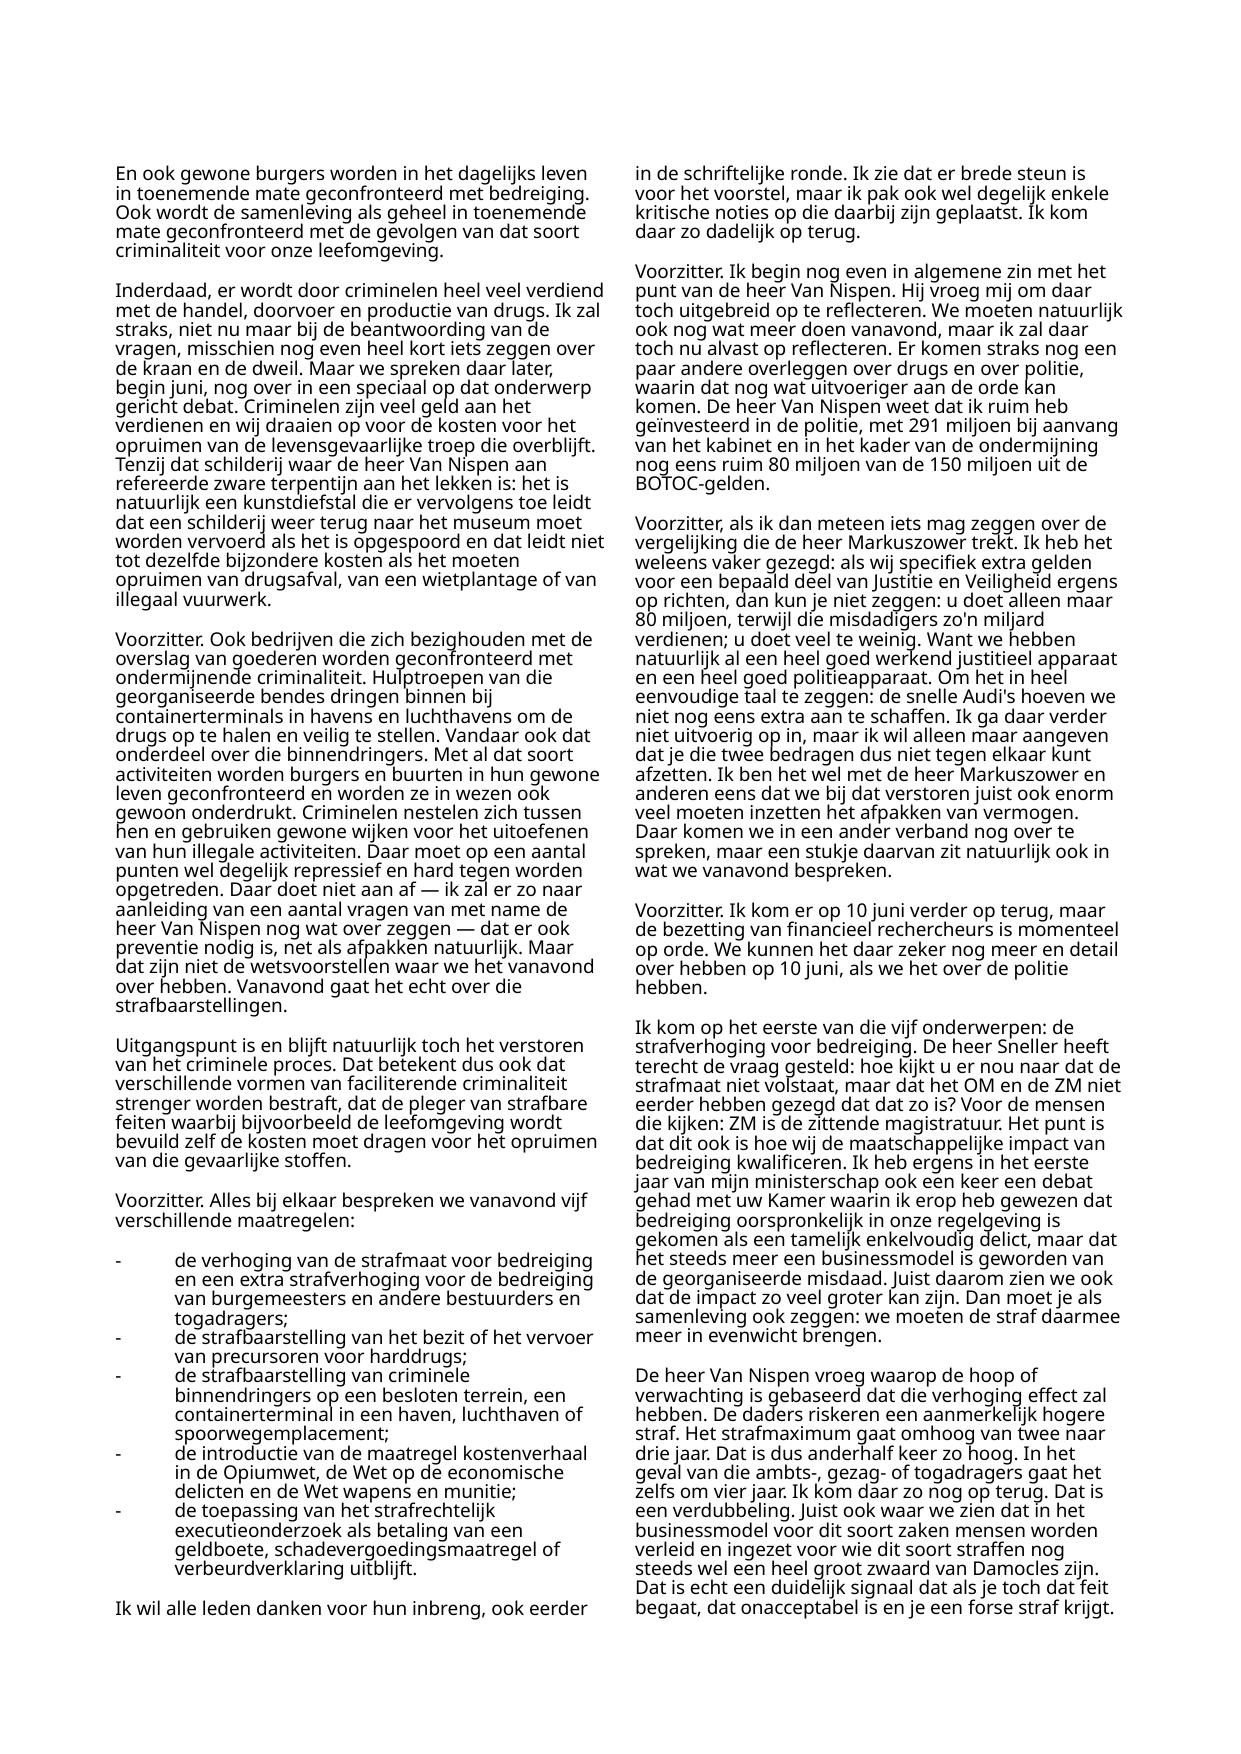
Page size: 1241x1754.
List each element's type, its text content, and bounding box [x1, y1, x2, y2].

text En ook gewone burgers worden in het dagelijks leven in toenemende mate geconfronteerd met bedreiging. Ook wordt de samenleving als geheel in toenemende mate geconfronteerd met de gevolgen van dat soort criminaliteit voor onze leefomgeving. [115, 165, 605, 262]
text Inderdaad, er wordt door criminelen heel veel verdiend met de handel, doorvoer en productie van drugs. Ik zal straks, niet nu maar bij de beantwoording van de vragen, misschien nog even heel kort iets zeggen over de kraan en de dweil. Maar we spreken daar later, begin juni, nog over in een speciaal op dat onderwerp gericht debat. Criminelen zijn veel geld aan het verdienen en wij draaien op voor de kosten voor het opruimen van de levensgevaarlijke troep die overblijft. Tenzij dat schilderij waar de heer Van Nispen aan refereerde zware terpentijn aan het lekken is: het is natuurlijk een kunstdiefstal die er vervolgens toe leidt dat een schilderij weer terug naar het museum moet worden vervoerd als het is opgespoord en dat leidt niet tot dezelfde bijzondere kosten als het moeten opruimen van drugsafval, van een wietplantage of van illegaal vuurwerk. [115, 282, 605, 610]
text Ik wil alle leden danken voor hun inbreng, ook eerder [115, 1600, 605, 1619]
text Voorzitter. Ik begin nog even in algemene zin met het punt van de heer Van Nispen. Hij vroeg mij om daar toch uitgebreid op te reflecteren. We moeten natuurlijk ook nog wat meer doen vanavond, maar ik zal daar toch nu alvast op reflecteren. Er komen straks nog een paar andere overleggen over drugs en over politie, waarin dat nog wat uitvoeriger aan de orde kan komen. De heer Van Nispen weet dat ik ruim heb geïnvesteerd in de politie, met 291 miljoen bij aanvang van het kabinet en in het kader van de ondermijning nog eens ruim 80 miljoen van de 150 miljoen uit de BOTOC-gelden. [635, 263, 1125, 494]
text Voorzitter. Ik kom er op 10 juni verder op terug, maar de bezetting van financieel rechercheurs is momenteel op orde. We kunnen het daar zeker nog meer en detail over hebben op 10 juni, als we het over de politie hebben. [635, 902, 1125, 998]
list de verhoging van de strafmaat voor bedreiging en een extra strafverhoging voor de bedreiging van burgemeesters en andere bestuurders en togadragers; [115, 1252, 605, 1329]
text Voorzitter, als ik dan meteen iets mag zeggen over de vergelijking die de heer Markuszower trekt. Ik heb het weleens vaker gezegd: als wij specifiek extra gelden voor een bepaald deel van Justitie en Veiligheid ergens op richten, dan kun je niet zeggen: u doet alleen maar 80 miljoen, terwijl die misdadigers zo'n miljard verdienen; u doet veel te weinig. Want we hebben natuurlijk al een heel goed werkend justitieel apparaat en een heel goed politieapparaat. Om het in heel eenvoudige taal te zeggen: de snelle Audi's hoeven we niet nog eens extra aan te schaffen. Ik ga daar verder niet uitvoerig op in, maar ik wil alleen maar aangeven dat je die twee bedragen dus niet tegen elkaar kunt afzetten. Ik ben het wel met de heer Markuszower en anderen eens dat we bij dat verstoren juist ook enorm veel moeten inzetten het afpakken van vermogen. Daar komen we in een ander verband nog over te spreken, maar een stukje daarvan zit natuurlijk ook in wat we vanavond bespreken. [635, 515, 1125, 881]
list de strafbaarstelling van criminele binnendringers op een besloten terrein, een containerterminal in een haven, luchthaven of spoorwegemplacement; [115, 1367, 605, 1444]
text Uitgangspunt is en blijft natuurlijk toch het verstoren van het criminele proces. Dat betekent dus ook dat verschillende vormen van faciliterende criminaliteit strenger worden bestraft, dat de pleger van strafbare feiten waarbij bijvoorbeeld de leefomgeving wordt bevuild zelf de kosten moet dragen voor het opruimen van die gevaarlijke stoffen. [115, 1037, 605, 1172]
text Ik kom op het eerste van die vijf onderwerpen: de strafverhoging voor bedreiging. De heer Sneller heeft terecht de vraag gesteld: hoe kijkt u er nou naar dat de strafmaat niet volstaat, maar dat het OM en de ZM niet eerder hebben gezegd dat dat zo is? Voor de mensen die kijken: ZM is de zittende magistratuur. Het punt is dat dit ook is hoe wij de maatschappelijke impact van bedreiging kwalificeren. Ik heb ergens in het eerste jaar van mijn ministerschap ook een keer een debat gehad met uw Kamer waarin ik erop heb gewezen dat bedreiging oorspronkelijk in onze regelgeving is gekomen als een tamelijk enkelvoudig delict, maar dat het steeds meer een businessmodel is geworden van de georganiseerde misdaad. Juist daarom zien we ook dat de impact zo veel groter kan zijn. Dan moet je als samenleving ook zeggen: we moeten de straf daarmee meer in evenwicht brengen. [635, 1019, 1125, 1347]
text De heer Van Nispen vroeg waarop de hoop of verwachting is gebaseerd dat die verhoging effect zal hebben. De daders riskeren een aanmerkelijk hogere straf. Het strafmaximum gaat omhoog van twee naar drie jaar. Dat is dus anderhalf keer zo hoog. In het geval van die ambts-, gezag- of togadragers gaat het zelfs om vier jaar. Ik kom daar zo nog op terug. Dat is een verdubbeling. Juist ook waar we zien dat in het businessmodel voor dit soort zaken mensen worden verleid en ingezet voor wie dit soort straffen nog steeds wel een heel groot zwaard van Damocles zijn. Dat is echt een duidelijk signaal dat als je toch dat feit begaat, dat onacceptabel is en je een forse straf krijgt. [635, 1367, 1125, 1618]
text Voorzitter. Ook bedrijven die zich bezighouden met de overslag van goederen worden geconfronteerd met ondermijnende criminaliteit. Hulptroepen van die georganiseerde bendes dringen binnen bij containerterminals in havens en luchthavens om de drugs op te halen en veilig te stellen. Vandaar ook dat onderdeel over die binnendringers. Met al dat soort activiteiten worden burgers en buurten in hun gewone leven geconfronteerd en worden ze in wezen ook gewoon onderdrukt. Criminelen nestelen zich tussen hen en gebruiken gewone wijken voor het uitoefenen van hun illegale activiteiten. Daar moet op een aantal punten wel degelijk repressief en hard tegen worden opgetreden. Daar doet niet aan af — ik zal er zo naar aanleiding van een aantal vragen van met name de heer Van Nispen nog wat over zeggen — dat er ook preventie nodig is, net als afpakken natuurlijk. Maar dat zijn niet de wetsvoorstellen waar we het vanavond over hebben. Vanavond gaat het echt over die strafbaarstellingen. [115, 631, 605, 1016]
list de toepassing van het strafrechtelijk executieonderzoek als betaling van een geldboete, schadevergoedingsmaatregel of verbeurdverklaring uitblijft. [115, 1502, 605, 1579]
text in de schriftelijke ronde. Ik zie dat er brede steun is voor het voorstel, maar ik pak ook wel degelijk enkele kritische noties op die daarbij zijn geplaatst. Ik kom daar zo dadelijk op terug. [635, 165, 1125, 242]
list de strafbaarstelling van het bezit of het vervoer van precursoren voor harddrugs; [115, 1329, 605, 1367]
text Voorzitter. Alles bij elkaar bespreken we vanavond vijf verschillende maatregelen: [115, 1192, 605, 1231]
list de introductie van de maatregel kostenverhaal in de Opiumwet, de Wet op de economische delicten en de Wet wapens en munitie; [115, 1444, 605, 1502]
